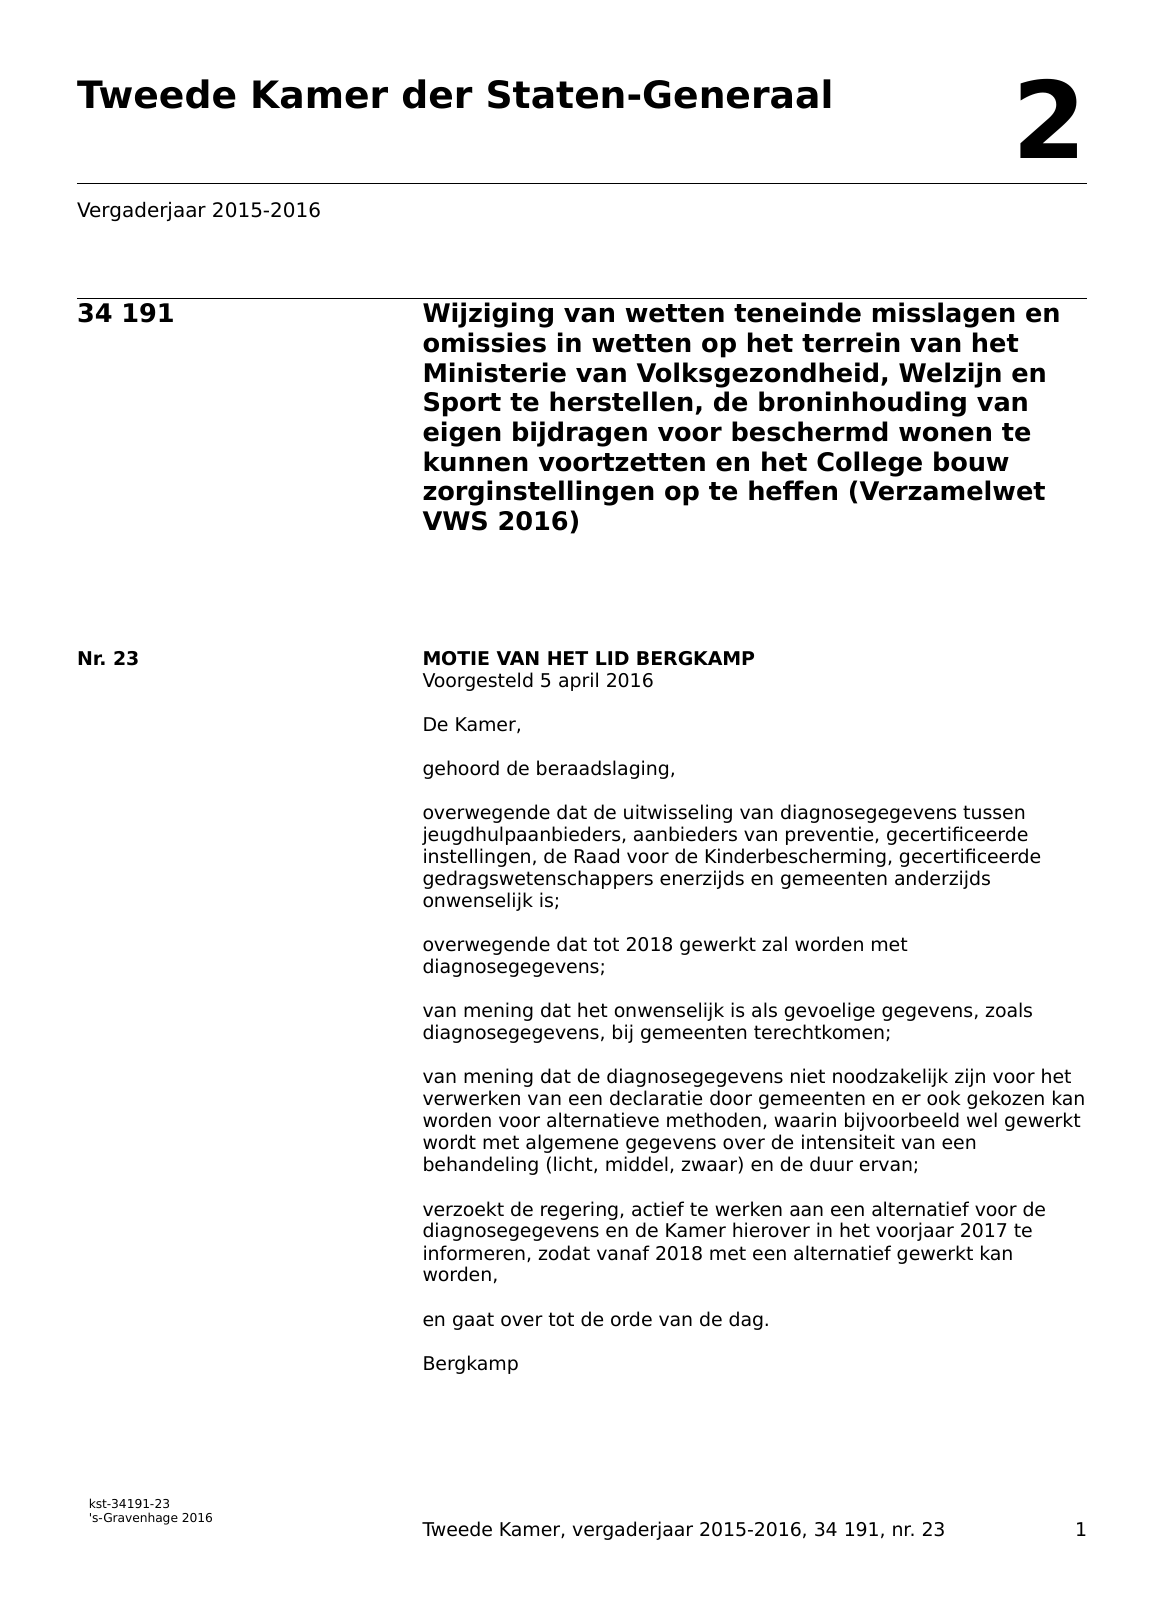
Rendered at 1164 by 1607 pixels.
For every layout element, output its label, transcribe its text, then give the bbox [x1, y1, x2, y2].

text van mening dat de diagnosegegevens niet noodzakelijk zijn voor het verwerken van een declaratie door gemeenten en er ook gekozen kan worden voor alternatieve methoden, waarin bijvoorbeeld wel gewerkt wordt met algemene gegevens over de intensiteit van een behandeling (licht, middel, zwaar) en de duur ervan; [422, 1066, 1087, 1176]
subtitle Nr. 23 MOTIE VAN HET LID BERGKAMP [77, 647, 1087, 669]
table_cell Vergaderjaar 2015-2016 [77, 184, 1087, 298]
text en gaat over tot de orde van de dag. [422, 1308, 1087, 1331]
text overwegende dat de uitwisseling van diagnosegegevens tussen jeugdhulpaanbieders, aanbieders van preventie, gecertificeerde instellingen, de Raad voor de Kinderbescherming, gecertificeerde gedragswetenschappers enerzijds en gemeenten anderzijds onwenselijk is; [422, 802, 1087, 912]
text Bergkamp [422, 1353, 1087, 1375]
subtitle 34 191 Wijziging van wetten teneinde misslagen en omissies in wetten op het terrein van het Ministerie van Volksgezondheid, Welzijn en Sport te herstellen, de broninhouding van eigen bijdragen voor beschermd wonen te kunnen voortzetten en het College bouw zorginstellingen op te heffen (Verzamelwet VWS 2016) [77, 299, 1087, 536]
table_header Tweede Kamer der Staten-Generaal [77, 59, 886, 183]
text gehoord de beraadslaging, [422, 758, 1087, 780]
text De Kamer, [422, 714, 1087, 736]
text verzoekt de regering, actief te werken aan een alternatief voor de diagnosegegevens en de Kamer hierover in het voorjaar 2017 te informeren, zodat vanaf 2018 met een alternatief gewerkt kan worden, [422, 1198, 1087, 1286]
text overwegende dat tot 2018 gewerkt zal worden met diagnosegegevens; [422, 934, 1087, 978]
text Voorgesteld 5 april 2016 [422, 669, 1087, 691]
table_header 2 [886, 59, 1087, 183]
text kst-34191-23 [88, 1497, 323, 1511]
text 's-Gravenhage 2016 [88, 1511, 323, 1525]
text van mening dat het onwenselijk is als gevoelige gegevens, zoals diagnosegegevens, bij gemeenten terechtkomen; [422, 1000, 1087, 1044]
